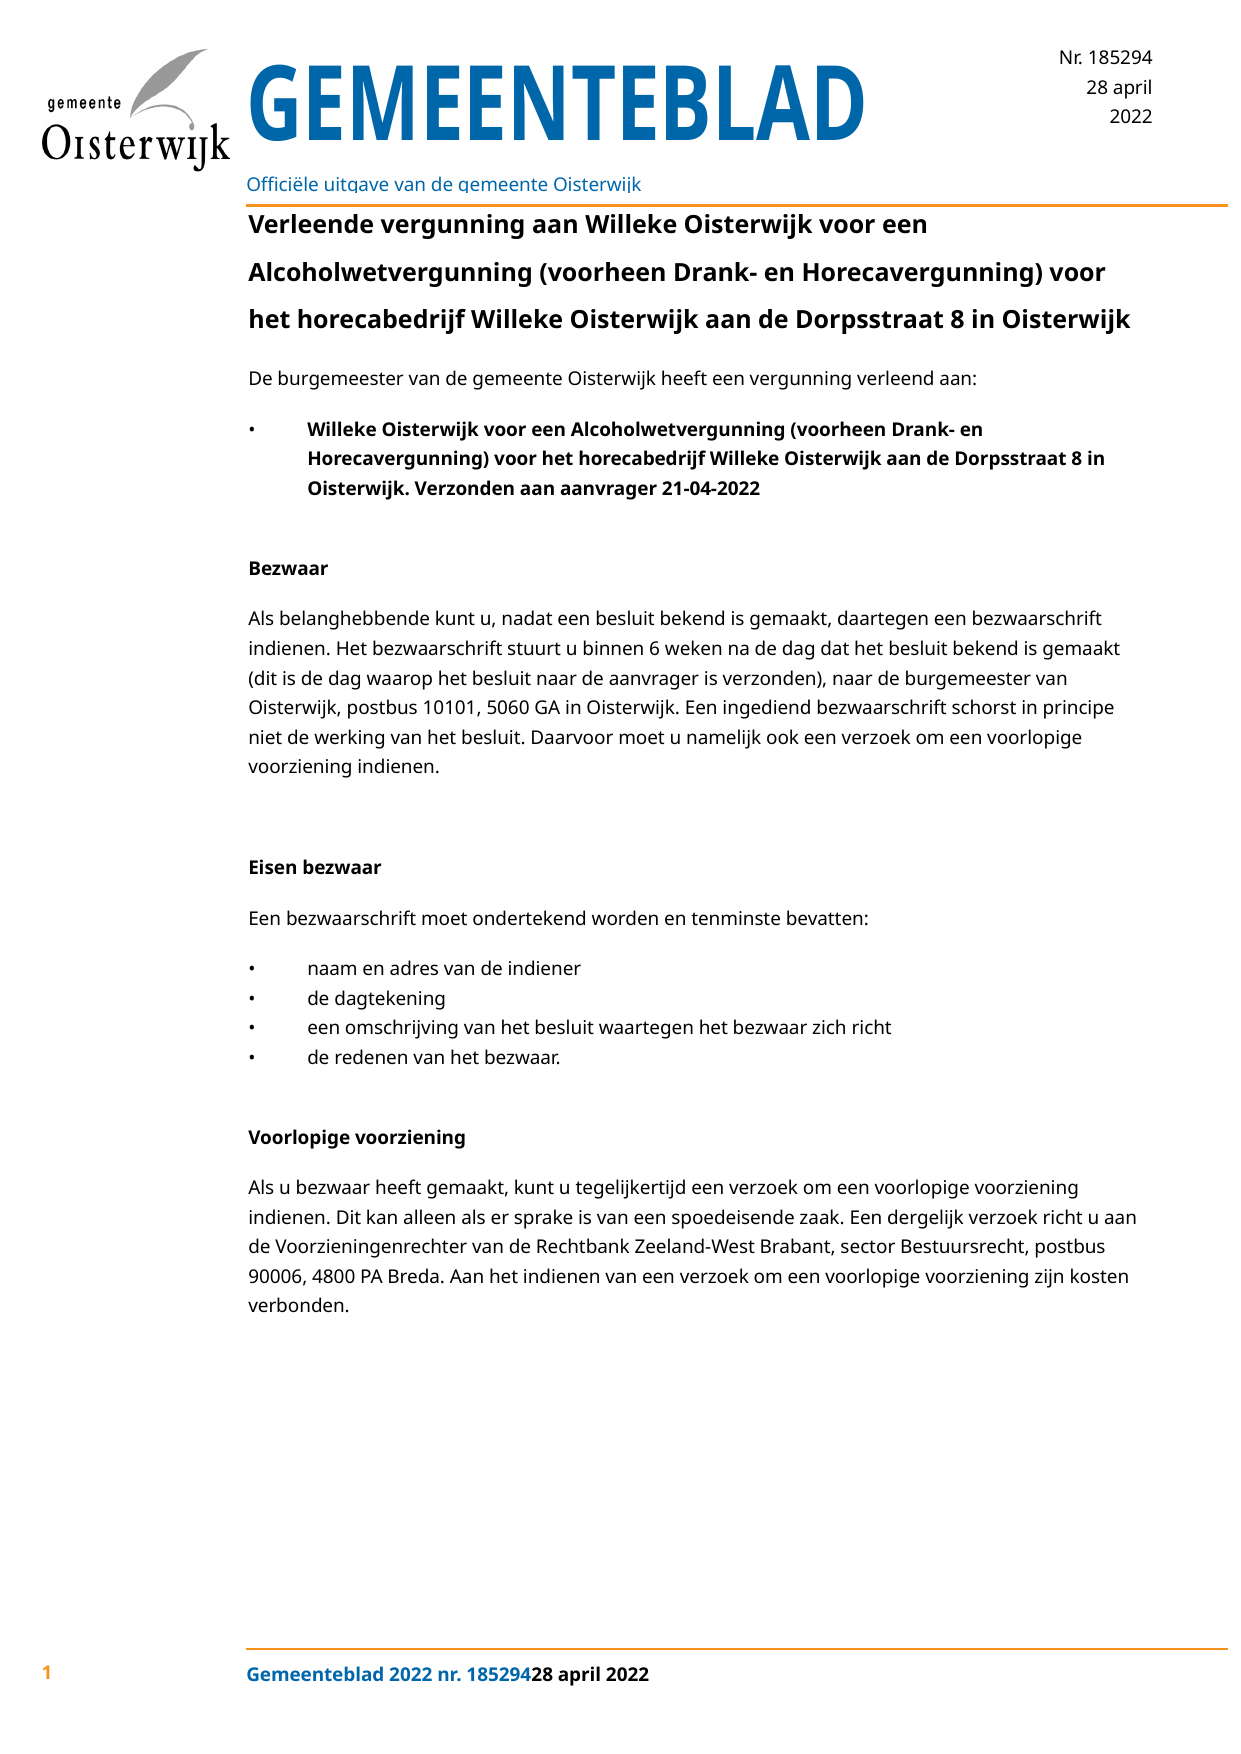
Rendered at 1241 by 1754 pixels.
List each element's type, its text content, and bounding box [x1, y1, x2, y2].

text Eisen bezwaar [248, 854, 1152, 880]
text Als belanghebbende kunt u, nadat een besluit bekend is gemaakt, daartegen een bezwaarschrift indienen. Het bezwaarschrift stuurt u binnen 6 weken na de dag dat het besluit bekend is gemaakt (dit is de dag waarop het besluit naar de aanvrager is verzonden), naar de burgemeester van Oisterwijk, postbus 10101, 5060 GA in Oisterwijk. Een ingediend bezwaarschrift schorst in principe niet de werking van het besluit. Daarvoor moet u namelijk ook een verzoek om een voorlopige voorziening indienen. [248, 606, 1152, 779]
text Bezwaar [248, 555, 1152, 581]
text De burgemeester van de gemeente Oisterwijk heeft een vergunning verleend aan: [248, 366, 1152, 391]
picture [41, 47, 231, 172]
list de dagtekening [248, 985, 1152, 1010]
list Willeke Oisterwijk voor een Alcoholwetvergunning (voorheen Drank- en Horecavergunning) voor het horecabedrijf Willeke Oisterwijk aan de Dorpsstraat 8 in Oisterwijk. Verzonden aan aanvrager 21-04-2022 [248, 416, 1152, 501]
text Als u bezwaar heeft gemaakt, kunt u tegelijkertijd een verzoek om een voorlopige voorziening indienen. Dit kan alleen als er sprake is van een spoedeisende zaak. Een dergelijk verzoek richt u aan de Voorzieningenrechter van de Rechtbank Zeeland-West Brabant, sector Bestuursrecht, postbus 90006, 4800 PA Breda. Aan het indienen van een verzoek om een voorlopige voorziening zijn kosten verbonden. [248, 1174, 1152, 1318]
text Verleende vergunning aan Willeke Oisterwijk voor een Alcoholwetvergunning (voorheen Drank- en Horecavergunning) voor het horecabedrijf Willeke Oisterwijk aan de Dorpsstraat 8 in Oisterwijk [248, 207, 1152, 336]
list de redenen van het bezwaar. [248, 1044, 1152, 1069]
text Een bezwaarschrift moet ondertekend worden en tenminste bevatten: [248, 905, 1152, 930]
text Voorlopige voorziening [248, 1124, 1152, 1149]
list naam en adres van de indiener [248, 955, 1152, 981]
list een omschrijving van het besluit waartegen het bezwaar zich richt [248, 1014, 1152, 1040]
